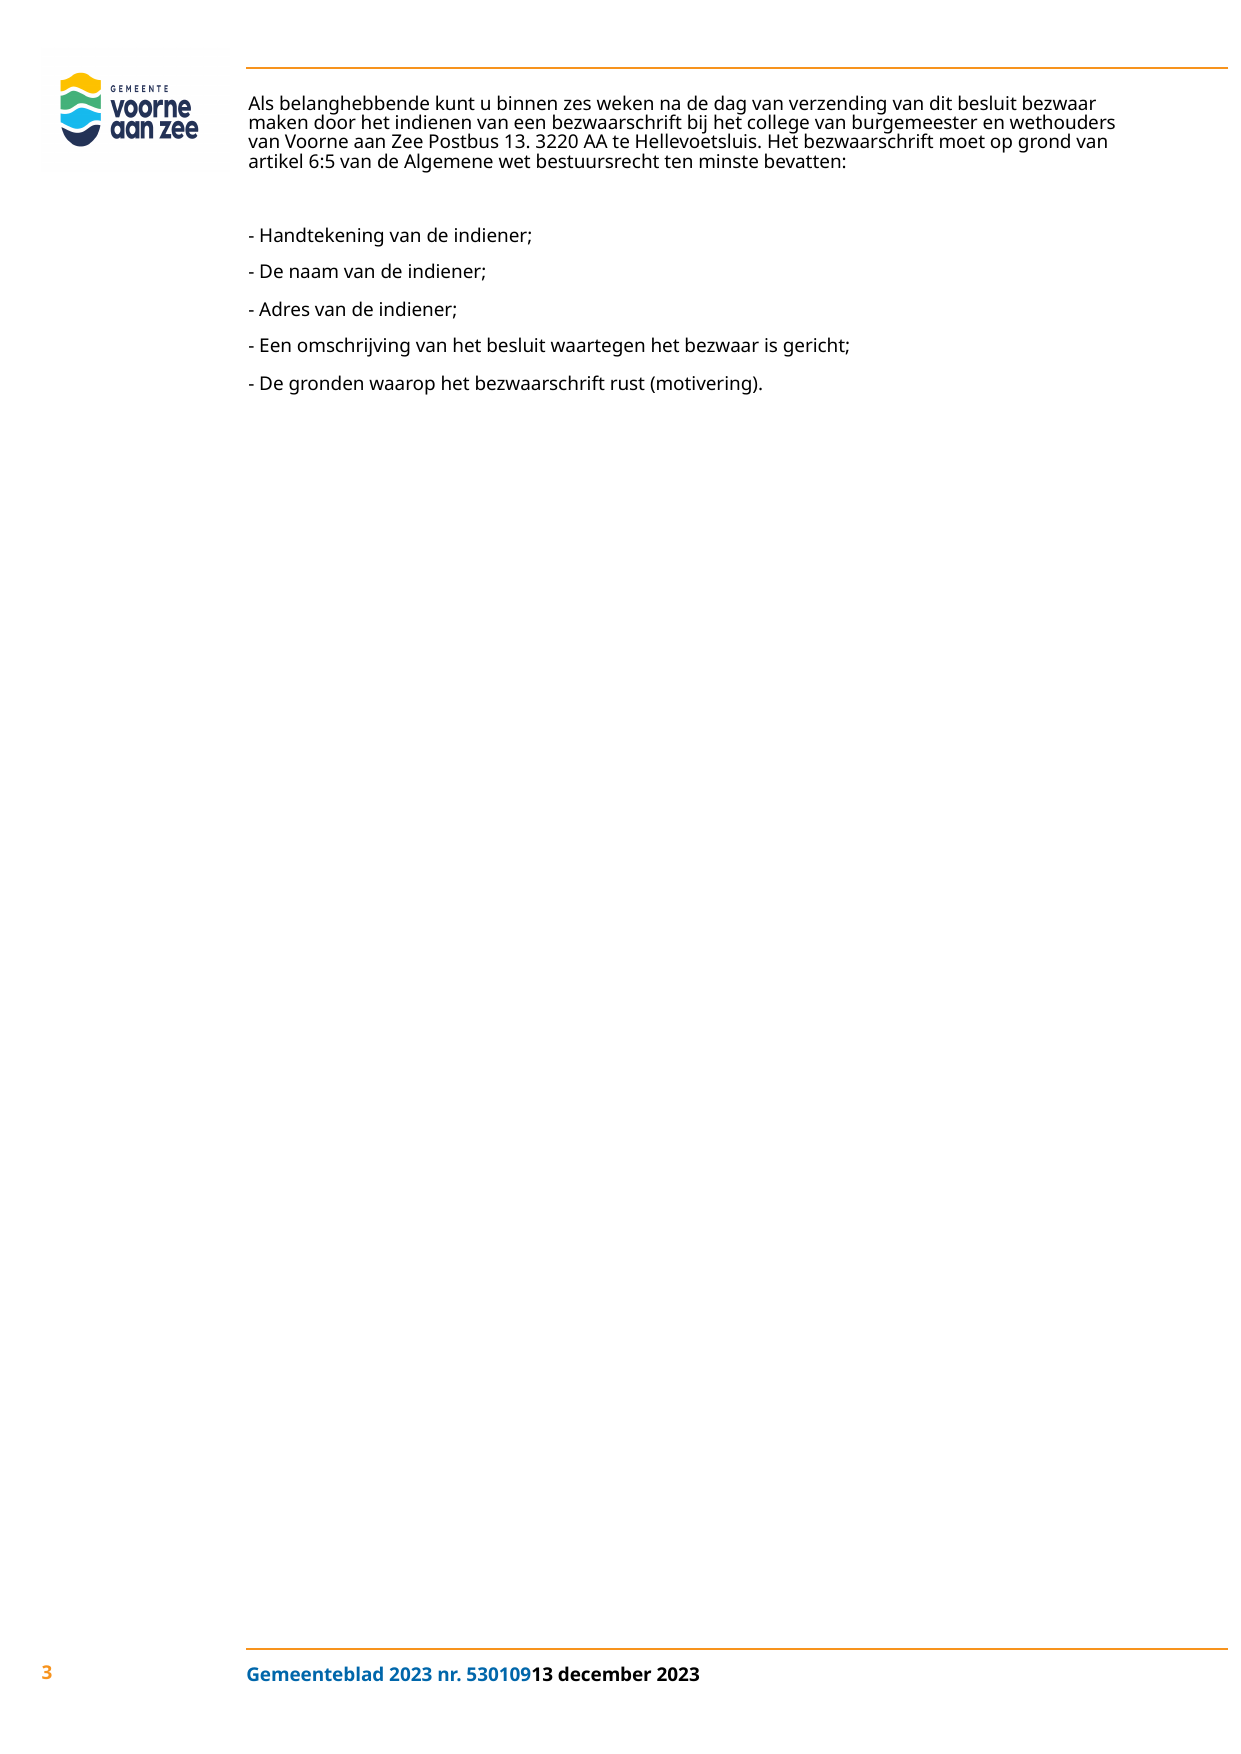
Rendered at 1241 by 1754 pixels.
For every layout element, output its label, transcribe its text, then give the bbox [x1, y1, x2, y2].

text - Handtekening van de indiener; [248, 227, 1152, 246]
text - Adres van de indiener; [248, 301, 1152, 320]
text - De naam van de indiener; [248, 263, 1152, 283]
text Als belanghebbende kunt u binnen zes weken na de dag van verzending van dit besluit bezwaar maken door het indienen van een bezwaarschrift bij het college van burgemeester en wethouders van Voorne aan Zee Postbus 13. 3220 AA te Hellevoetsluis. Het bezwaarschrift moet op grond van artikel 6:5 van de Algemene wet bestuursrecht ten minste bevatten: [248, 95, 1152, 172]
text - De gronden waarop het bezwaarschrift rust (motivering). [248, 374, 1152, 394]
text - Een omschrijving van het besluit waartegen het bezwaar is gericht; [248, 337, 1152, 357]
picture [41, 47, 231, 172]
